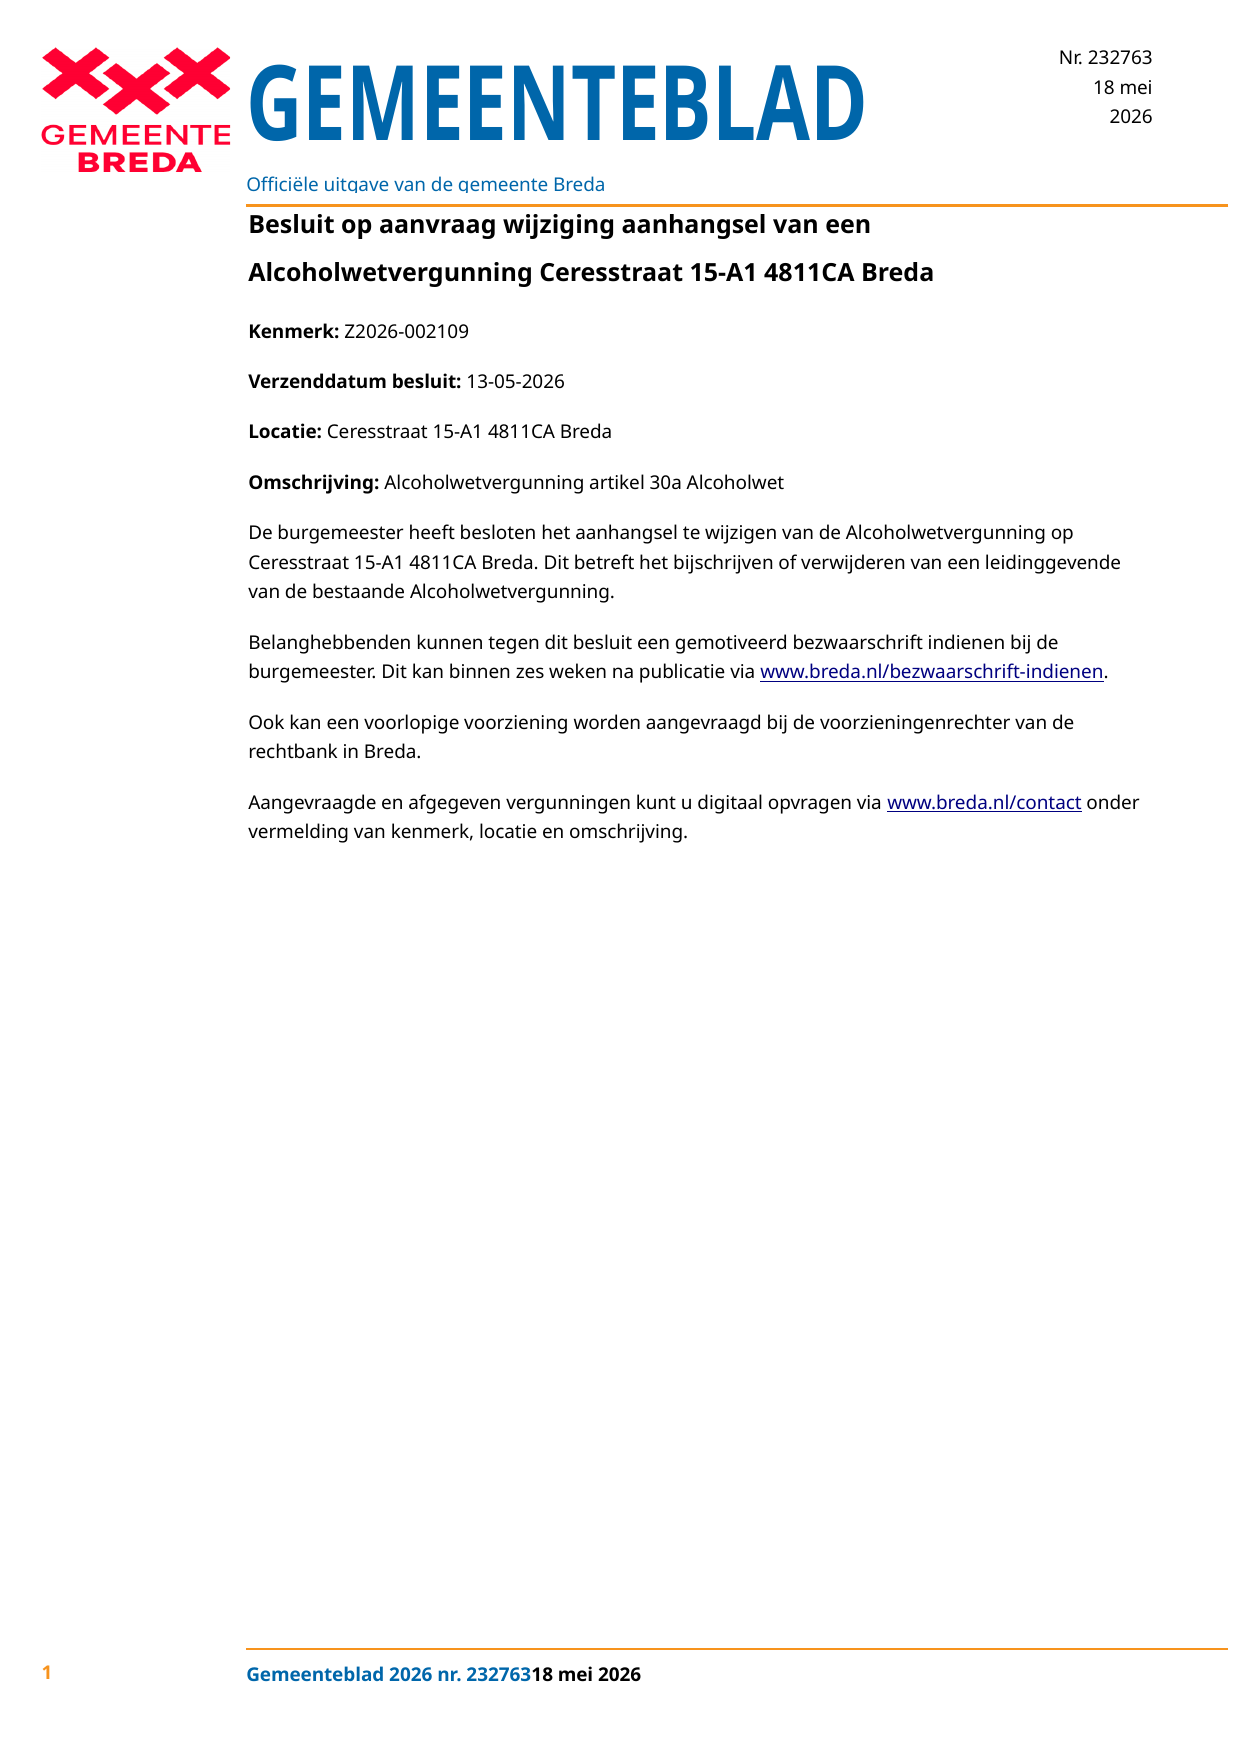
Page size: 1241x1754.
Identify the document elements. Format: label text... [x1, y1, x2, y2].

text Ook kan een voorlopige voorziening worden aangevraagd bij de voorzieningenrechter van de rechtbank in Breda. [248, 709, 1152, 764]
text Kenmerk: Z2026-002109 [248, 318, 1152, 344]
text Omschrijving: Alcoholwetvergunning artikel 30a Alcoholwet [248, 469, 1152, 495]
text Belanghebbenden kunnen tegen dit besluit een gemotiveerd bezwaarschrift indienen bij de burgemeester. Dit kan binnen zes weken na publicatie via www.breda.nl/bezwaarschrift-indienen. [248, 629, 1152, 684]
picture [41, 47, 231, 172]
text Locatie: Ceresstraat 15-A1 4811CA Breda [248, 419, 1152, 444]
text Aangevraagde en afgegeven vergunningen kunt u digitaal opvragen via www.breda.nl/contact onder vermelding van kenmerk, locatie en omschrijving. [248, 789, 1152, 844]
text Besluit op aanvraag wijziging aanhangsel van een Alcoholwetvergunning Ceresstraat 15-A1 4811CA Breda [248, 207, 1152, 288]
text Verzenddatum besluit: 13-05-2026 [248, 368, 1152, 394]
text De burgemeester heeft besloten het aanhangsel te wijzigen van de Alcoholwetvergunning op Ceresstraat 15-A1 4811CA Breda. Dit betreft het bijschrijven of verwijderen van een leidinggevende van de bestaande Alcoholwetvergunning. [248, 519, 1152, 604]
